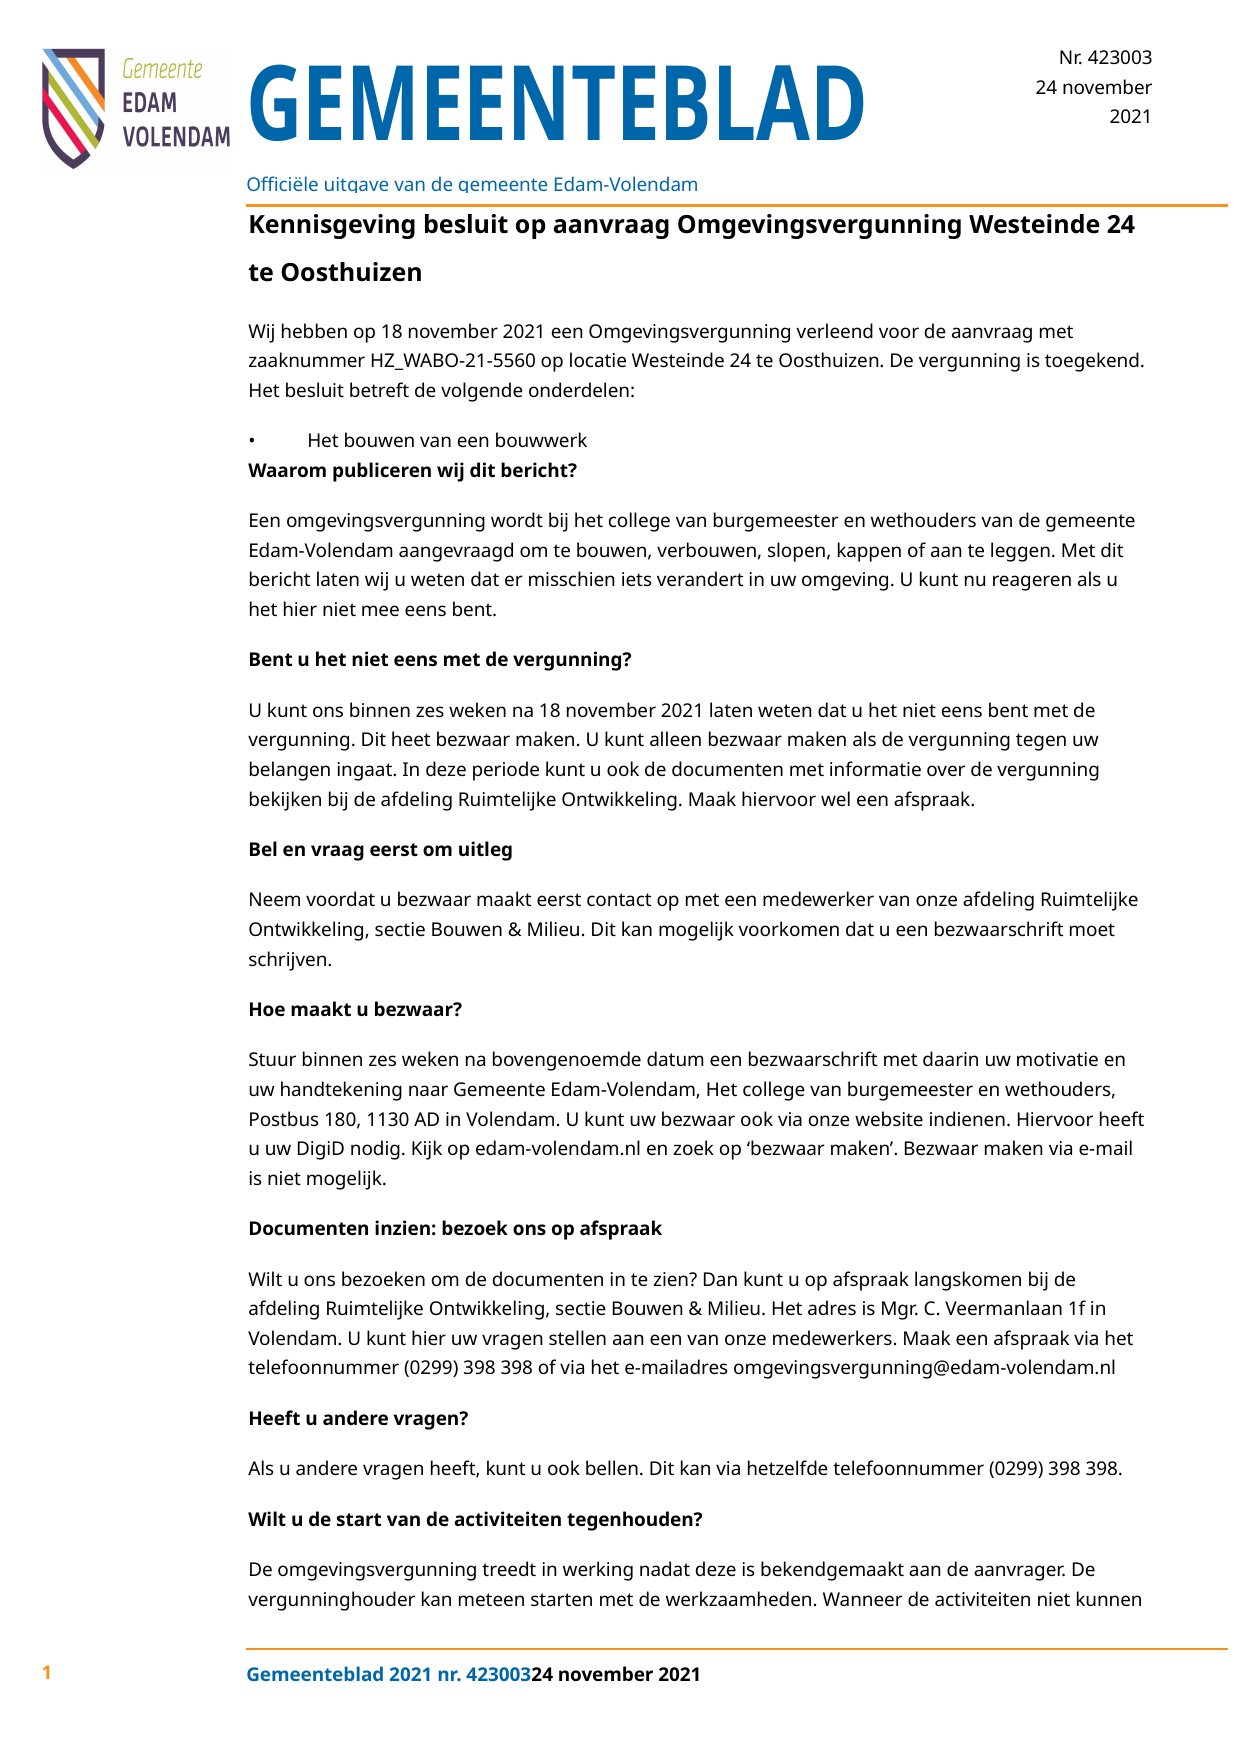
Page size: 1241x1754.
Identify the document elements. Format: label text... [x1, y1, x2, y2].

text Bel en vraag eerst om uitleg [248, 836, 1152, 862]
text Stuur binnen zes weken na bovengenoemde datum een bezwaarschrift met daarin uw motivatie en uw handtekening naar Gemeente Edam-Volendam, Het college van burgemeester en wethouders, Postbus 180, 1130 AD in Volendam. U kunt uw bezwaar ook via onze website indienen. Hiervoor heeft u uw DigiD nodig. Kijk op edam-volendam.nl en zoek op ‘bezwaar maken’. Bezwaar maken via e-mail is niet mogelijk. [248, 1047, 1152, 1191]
text U kunt ons binnen zes weken na 18 november 2021 laten weten dat u het niet eens bent met de vergunning. Dit heet bezwaar maken. U kunt alleen bezwaar maken als de vergunning tegen uw belangen ingaat. In deze periode kunt u ook de documenten met informatie over de vergunning bekijken bij de afdeling Ruimtelijke Ontwikkeling. Maak hiervoor wel een afspraak. [248, 697, 1152, 812]
text Wilt u ons bezoeken om de documenten in te zien? Dan kunt u op afspraak langskomen bij de afdeling Ruimtelijke Ontwikkeling, sectie Bouwen & Milieu. Het adres is Mgr. C. Veermanlaan 1f in Volendam. U kunt hier uw vragen stellen aan een van onze medewerkers. Maak een afspraak via het telefoonnummer (0299) 398 398 of via het e-mailadres omgevingsvergunning@edam-volendam.nl [248, 1266, 1152, 1380]
text Hoe maakt u bezwaar? [248, 996, 1152, 1022]
text Waarom publiceren wij dit bericht? [248, 457, 1152, 483]
picture [41, 47, 231, 172]
text Neem voordat u bezwaar maakt eerst contact op met een medewerker van onze afdeling Ruimtelijke Ontwikkeling, sectie Bouwen & Milieu. Dit kan mogelijk voorkomen dat u een bezwaarschrift moet schrijven. [248, 887, 1152, 972]
text Kennisgeving besluit op aanvraag Omgevingsvergunning Westeinde 24 te Oosthuizen [248, 207, 1152, 288]
text Heeft u andere vragen? [248, 1405, 1152, 1431]
text De omgevingsvergunning treedt in werking nadat deze is bekendgemaakt aan de aanvrager. De vergunninghouder kan meteen starten met de werkzaamheden. Wanneer de activiteiten niet kunnen [248, 1556, 1152, 1612]
text Een omgevingsvergunning wordt bij het college van burgemeester en wethouders van de gemeente Edam-Volendam aangevraagd om te bouwen, verbouwen, slopen, kappen of aan te leggen. Met dit bericht laten wij u weten dat er misschien iets verandert in uw omgeving. U kunt nu reageren als u het hier niet mee eens bent. [248, 507, 1152, 622]
text Documenten inzien: bezoek ons op afspraak [248, 1215, 1152, 1241]
text Wilt u de start van de activiteiten tegenhouden? [248, 1506, 1152, 1532]
text Wij hebben op 18 november 2021 een Omgevingsvergunning verleend voor de aanvraag met zaaknummer HZ_WABO-21-5560 op locatie Westeinde 24 te Oosthuizen. De vergunning is toegekend. Het besluit betreft de volgende onderdelen: [248, 318, 1152, 403]
text Als u andere vragen heeft, kunt u ook bellen. Dit kan via hetzelfde telefoonnummer (0299) 398 398. [248, 1455, 1152, 1481]
text Bent u het niet eens met de vergunning? [248, 647, 1152, 672]
list Het bouwen van een bouwwerk [248, 427, 1152, 453]
